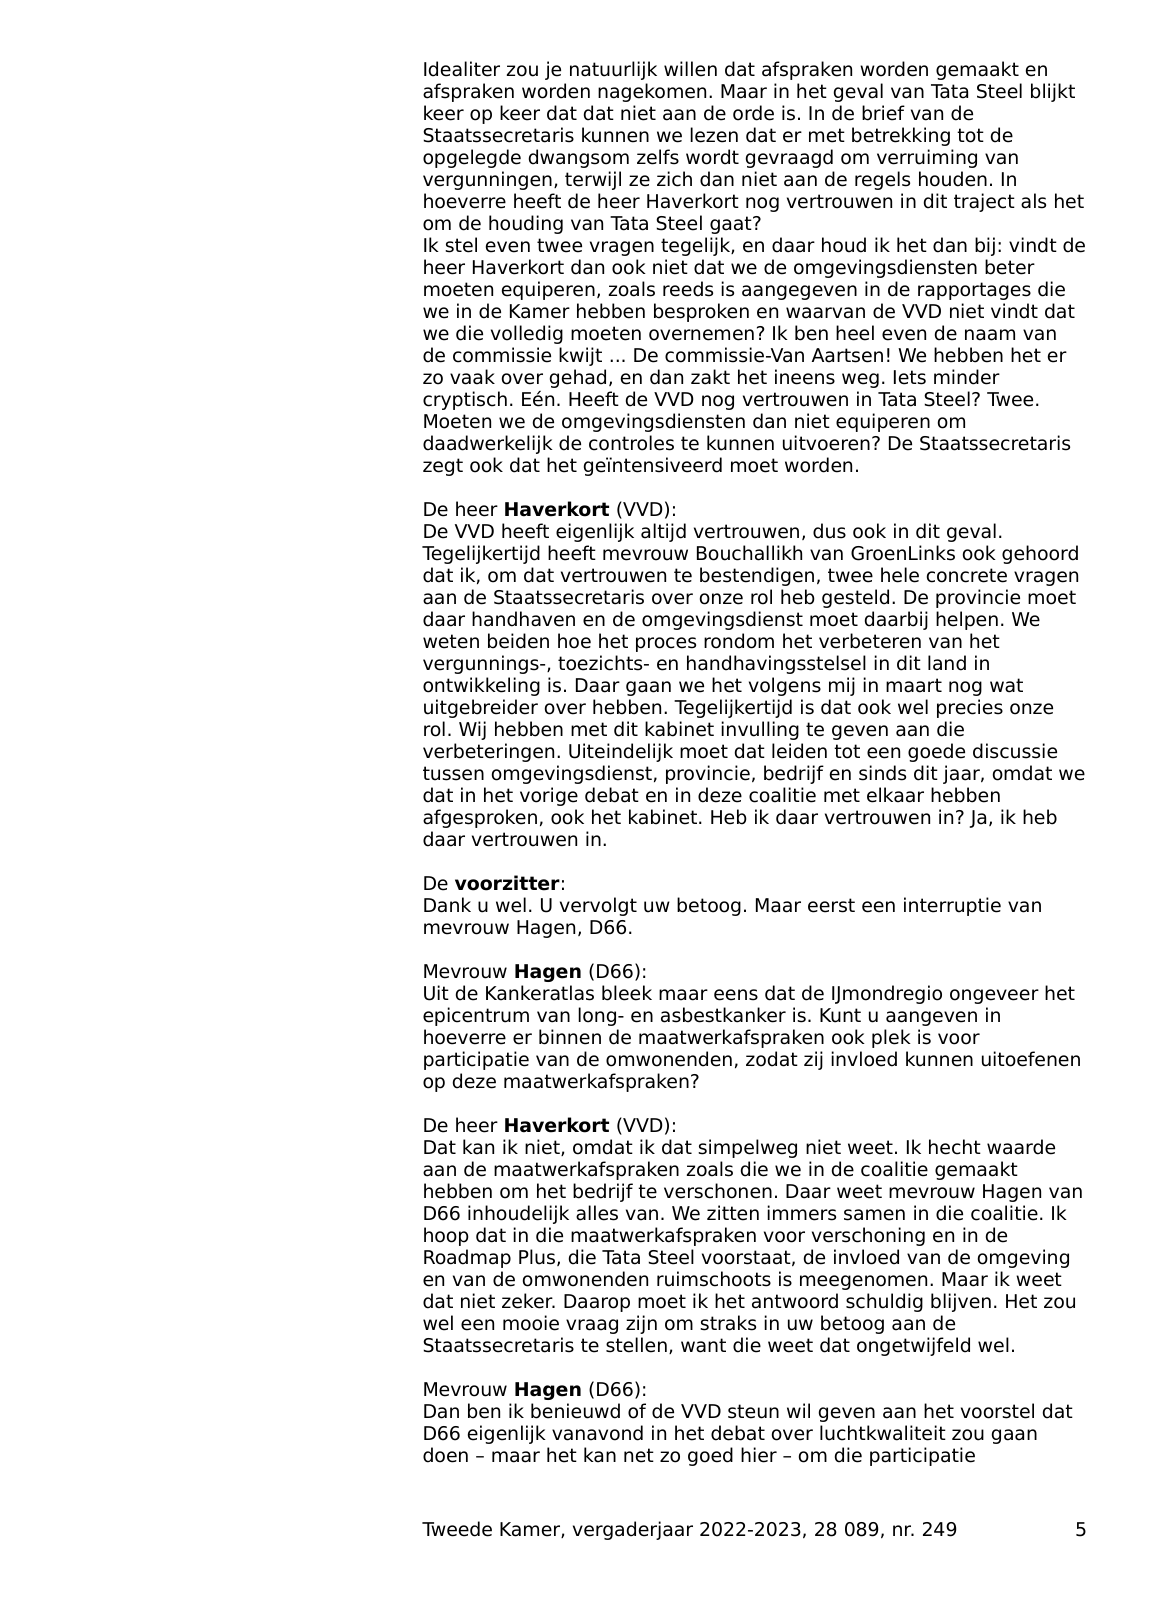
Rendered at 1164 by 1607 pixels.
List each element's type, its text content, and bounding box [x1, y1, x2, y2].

text Dan ben ik benieuwd of de VVD steun wil geven aan het voorstel dat D66 eigenlijk vanavond in het debat over luchtkwaliteit zou gaan doen – maar het kan net zo goed hier – om die participatie [422, 1401, 1087, 1467]
text De voorzitter: [422, 873, 1087, 895]
text Mevrouw Hagen (D66): [422, 961, 1087, 983]
text De VVD heeft eigenlijk altijd vertrouwen, dus ook in dit geval. Tegelijkertijd heeft mevrouw Bouchallikh van GroenLinks ook gehoord dat ik, om dat vertrouwen te bestendigen, twee hele concrete vragen aan de Staatssecretaris over onze rol heb gesteld. De provincie moet daar handhaven en de omgevingsdienst moet daarbij helpen. We weten beiden hoe het proces rondom het verbeteren van het vergunnings-, toezichts- en handhavingsstelsel in dit land in ontwikkeling is. Daar gaan we het volgens mij in maart nog wat uitgebreider over hebben. Tegelijkertijd is dat ook wel precies onze rol. Wij hebben met dit kabinet invulling te geven aan die verbeteringen. Uiteindelijk moet dat leiden tot een goede discussie tussen omgevingsdienst, provincie, bedrijf en sinds dit jaar, omdat we dat in het vorige debat en in deze coalitie met elkaar hebben afgesproken, ook het kabinet. Heb ik daar vertrouwen in? Ja, ik heb daar vertrouwen in. [422, 521, 1087, 851]
text De heer Haverkort (VVD): [422, 1115, 1087, 1137]
text Mevrouw Hagen (D66): [422, 1379, 1087, 1401]
text De heer Haverkort (VVD): [422, 499, 1087, 521]
text Dat kan ik niet, omdat ik dat simpelweg niet weet. Ik hecht waarde aan de maatwerkafspraken zoals die we in de coalitie gemaakt hebben om het bedrijf te verschonen. Daar weet mevrouw Hagen van D66 inhoudelijk alles van. We zitten immers samen in die coalitie. Ik hoop dat in die maatwerkafspraken voor verschoning en in de Roadmap Plus, die Tata Steel voorstaat, de invloed van de omgeving en van de omwonenden ruimschoots is meegenomen. Maar ik weet dat niet zeker. Daarop moet ik het antwoord schuldig blijven. Het zou wel een mooie vraag zijn om straks in uw betoog aan de Staatssecretaris te stellen, want die weet dat ongetwijfeld wel. [422, 1137, 1087, 1357]
text Ik stel even twee vragen tegelijk, en daar houd ik het dan bij: vindt de heer Haverkort dan ook niet dat we de omgevingsdiensten beter moeten equiperen, zoals reeds is aangegeven in de rapportages die we in de Kamer hebben besproken en waarvan de VVD niet vindt dat we die volledig moeten overnemen? Ik ben heel even de naam van de commissie kwijt ... De commissie-Van Aartsen! We hebben het er zo vaak over gehad, en dan zakt het ineens weg. Iets minder cryptisch. Eén. Heeft de VVD nog vertrouwen in Tata Steel? Twee. Moeten we de omgevingsdiensten dan niet equiperen om daadwerkelijk de controles te kunnen uitvoeren? De Staatssecretaris zegt ook dat het geïntensiveerd moet worden. [422, 235, 1087, 477]
text Uit de Kankeratlas bleek maar eens dat de IJmondregio ongeveer het epicentrum van long- en asbestkanker is. Kunt u aangeven in hoeverre er binnen de maatwerkafspraken ook plek is voor participatie van de omwonenden, zodat zij invloed kunnen uitoefenen op deze maatwerkafspraken? [422, 983, 1087, 1093]
text Dank u wel. U vervolgt uw betoog. Maar eerst een interruptie van mevrouw Hagen, D66. [422, 895, 1087, 939]
text Idealiter zou je natuurlijk willen dat afspraken worden gemaakt en afspraken worden nagekomen. Maar in het geval van Tata Steel blijkt keer op keer dat dat niet aan de orde is. In de brief van de Staatssecretaris kunnen we lezen dat er met betrekking tot de opgelegde dwangsom zelfs wordt gevraagd om verruiming van vergunningen, terwijl ze zich dan niet aan de regels houden. In hoeverre heeft de heer Haverkort nog vertrouwen in dit traject als het om de houding van Tata Steel gaat? [422, 59, 1087, 235]
